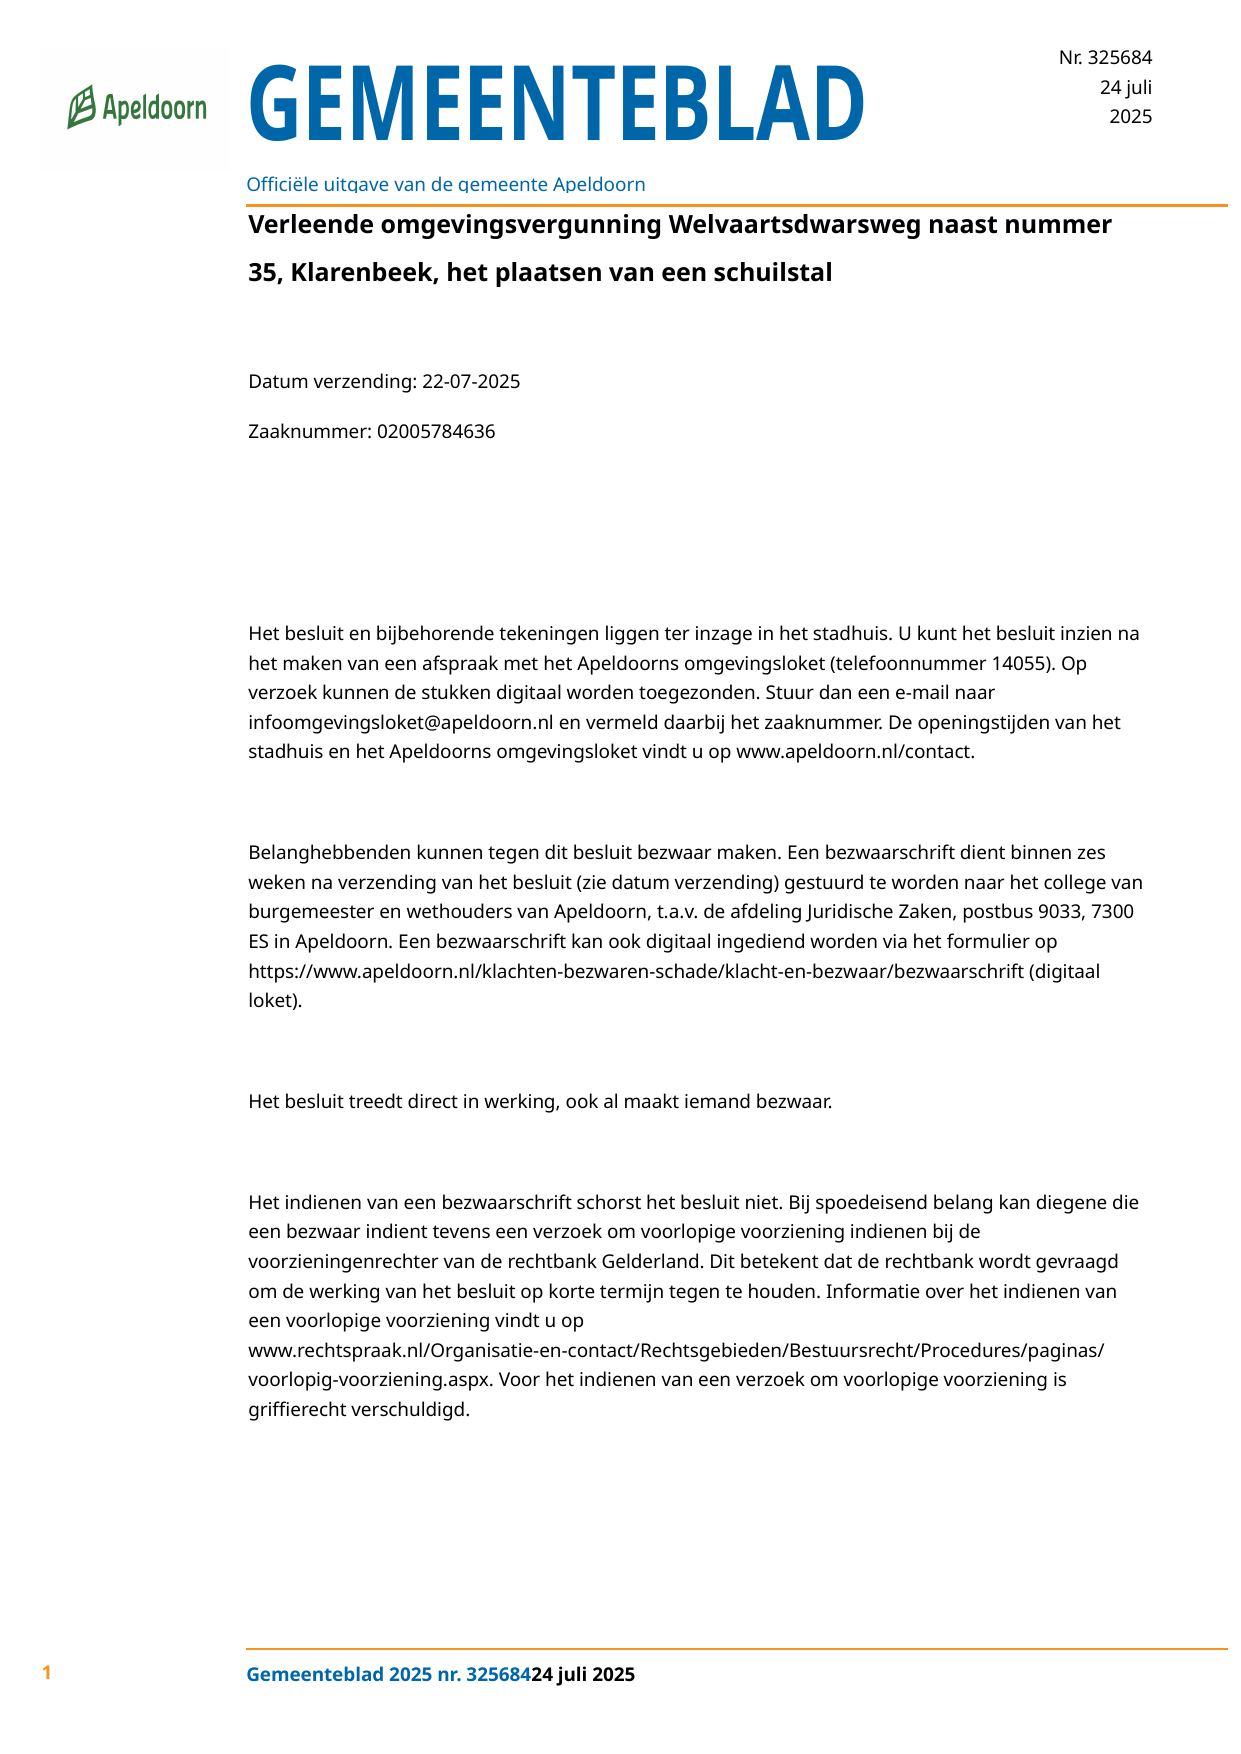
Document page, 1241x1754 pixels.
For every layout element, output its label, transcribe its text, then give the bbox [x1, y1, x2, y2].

text Zaaknummer: 02005784636 [248, 419, 1152, 444]
text Het indienen van een bezwaarschrift schorst het besluit niet. Bij spoedeisend belang kan diegene die een bezwaar indient tevens een verzoek om voorlopige voorziening indienen bij de voorzieningenrechter van de rechtbank Gelderland. Dit betekent dat de rechtbank wordt gevraagd om de werking van het besluit op korte termijn tegen te houden. Informatie over het indienen van een voorlopige voorziening vindt u op www.rechtspraak.nl/Organisatie-en-contact/Rechtsgebieden/Bestuursrecht/Procedures/paginas/voorlopig-voorziening.aspx. Voor het indienen van een verzoek om voorlopige voorziening is griffierecht verschuldigd. [248, 1189, 1152, 1422]
text Datum verzending: 22-07-2025 [248, 368, 1152, 394]
text Verleende omgevingsvergunning Welvaartsdwarsweg naast nummer 35, Klarenbeek, het plaatsen van een schuilstal [248, 207, 1152, 288]
text Het besluit en bijbehorende tekeningen liggen ter inzage in het stadhuis. U kunt het besluit inzien na het maken van een afspraak met het Apeldoorns omgevingsloket (telefoonnummer 14055). Op verzoek kunnen de stukken digitaal worden toegezonden. Stuur dan een e-mail naar infoomgevingsloket@apeldoorn.nl en vermeld daarbij het zaaknummer. De openingstijden van het stadhuis en het Apeldoorns omgevingsloket vindt u op www.apeldoorn.nl/contact. [248, 620, 1152, 764]
text Belanghebbenden kunnen tegen dit besluit bezwaar maken. Een bezwaarschrift dient binnen zes weken na verzending van het besluit (zie datum verzending) gestuurd te worden naar het college van burgemeester en wethouders van Apeldoorn, t.a.v. de afdeling Juridische Zaken, postbus 9033, 7300 ES in Apeldoorn. Een bezwaarschrift kan ook digitaal ingediend worden via het formulier op https://www.apeldoorn.nl/klachten-bezwaren-schade/klacht-en-bezwaar/bezwaarschrift (digitaal loket). [248, 839, 1152, 1013]
text Het besluit treedt direct in werking, ook al maakt iemand bezwaar. [248, 1088, 1152, 1114]
picture [41, 47, 231, 172]
